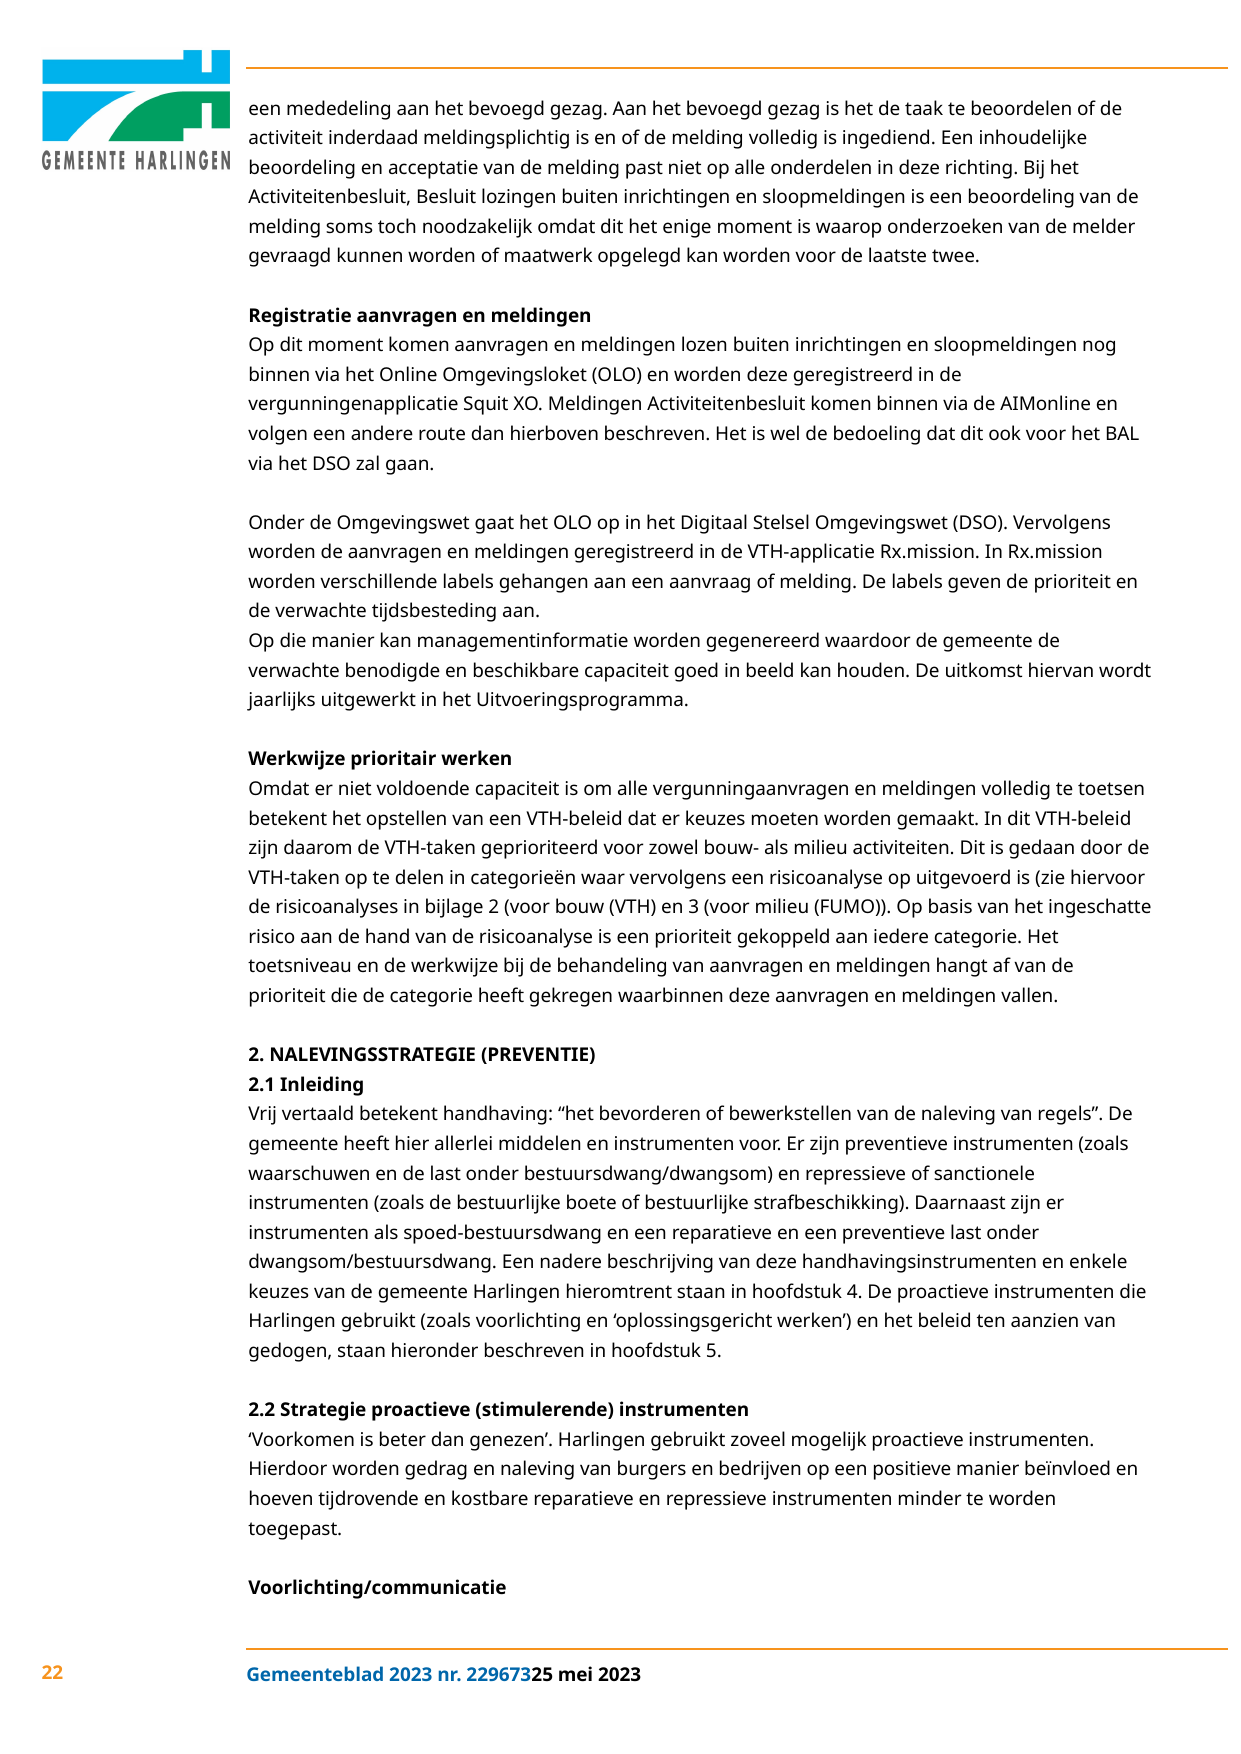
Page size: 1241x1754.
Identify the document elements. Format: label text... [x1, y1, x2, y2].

text 2. NALEVINGSSTRATEGIE (PREVENTIE) [248, 1041, 1152, 1067]
text Op die manier kan managementinformatie worden gegenereerd waardoor de gemeente de verwachte benodigde en beschikbare capaciteit goed in beeld kan houden. De uitkomst hiervan wordt jaarlijks uitgewerkt in het Uitvoeringsprogramma. [248, 627, 1152, 712]
text Onder de Omgevingswet gaat het OLO op in het Digitaal Stelsel Omgevingswet (DSO). Vervolgens worden de aanvragen en meldingen geregistreerd in de VTH-applicatie Rx.mission. In Rx.mission worden verschillende labels gehangen aan een aanvraag of melding. De labels geven de prioriteit en de verwachte tijdsbesteding aan. [248, 509, 1152, 623]
text ‘Voorkomen is beter dan genezen’. Harlingen gebruikt zoveel mogelijk proactieve instrumenten. Hierdoor worden gedrag en naleving van burgers en bedrijven op een positieve manier beïnvloed en hoeven tijdrovende en kostbare reparatieve en repressieve instrumenten minder te worden toegepast. [248, 1426, 1152, 1541]
text een mededeling aan het bevoegd gezag. Aan het bevoegd gezag is het de taak te beoordelen of de activiteit inderdaad meldingsplichtig is en of de melding volledig is ingediend. Een inhoudelijke beoordeling en acceptatie van de melding past niet op alle onderdelen in deze richting. Bij het Activiteitenbesluit, Besluit lozingen buiten inrichtingen en sloopmeldingen is een beoordeling van de melding soms toch noodzakelijk omdat dit het enige moment is waarop onderzoeken van de melder gevraagd kunnen worden of maatwerk opgelegd kan worden voor de laatste twee. [248, 95, 1152, 268]
text 2.2 Strategie proactieve (stimulerende) instrumenten [248, 1396, 1152, 1422]
picture [41, 47, 231, 172]
text Omdat er niet voldoende capaciteit is om alle vergunningaanvragen en meldingen volledig te toetsen betekent het opstellen van een VTH-beleid dat er keuzes moeten worden gemaakt. In dit VTH-beleid zijn daarom de VTH-taken geprioriteerd voor zowel bouw- als milieu activiteiten. Dit is gedaan door de VTH-taken op te delen in categorieën waar vervolgens een risicoanalyse op uitgevoerd is (zie hiervoor de risicoanalyses in bijlage 2 (voor bouw (VTH) en 3 (voor milieu (FUMO)). Op basis van het ingeschatte risico aan de hand van de risicoanalyse is een prioriteit gekoppeld aan iedere categorie. Het toetsniveau en de werkwijze bij de behandeling van aanvragen en meldingen hangt af van de prioriteit die de categorie heeft gekregen waarbinnen deze aanvragen en meldingen vallen. [248, 775, 1152, 1008]
text Voorlichting/communicatie [248, 1574, 1152, 1600]
text Werkwijze prioritair werken [248, 746, 1152, 771]
text Vrij vertaald betekent handhaving: “het bevorderen of bewerkstellen van de naleving van regels”. De gemeente heeft hier allerlei middelen en instrumenten voor. Er zijn preventieve instrumenten (zoals waarschuwen en de last onder bestuursdwang/dwangsom) en repressieve of sanctionele instrumenten (zoals de bestuurlijke boete of bestuurlijke strafbeschikking). Daarnaast zijn er instrumenten als spoed-bestuursdwang en een reparatieve en een preventieve last onder dwangsom/bestuursdwang. Een nadere beschrijving van deze handhavingsinstrumenten en enkele keuzes van de gemeente Harlingen hieromtrent staan in hoofdstuk 4. De proactieve instrumenten die Harlingen gebruikt (zoals voorlichting en ‘oplossingsgericht werken’) en het beleid ten aanzien van gedogen, staan hieronder beschreven in hoofdstuk 5. [248, 1101, 1152, 1363]
text Registratie aanvragen en meldingen [248, 302, 1152, 328]
text Op dit moment komen aanvragen en meldingen lozen buiten inrichtingen en sloopmeldingen nog binnen via het Online Omgevingsloket (OLO) en worden deze geregistreerd in de vergunningenapplicatie Squit XO. Meldingen Activiteitenbesluit komen binnen via de AIMonline en volgen een andere route dan hierboven beschreven. Het is wel de bedoeling dat dit ook voor het BAL via het DSO zal gaan. [248, 331, 1152, 476]
text 2.1 Inleiding [248, 1071, 1152, 1097]
